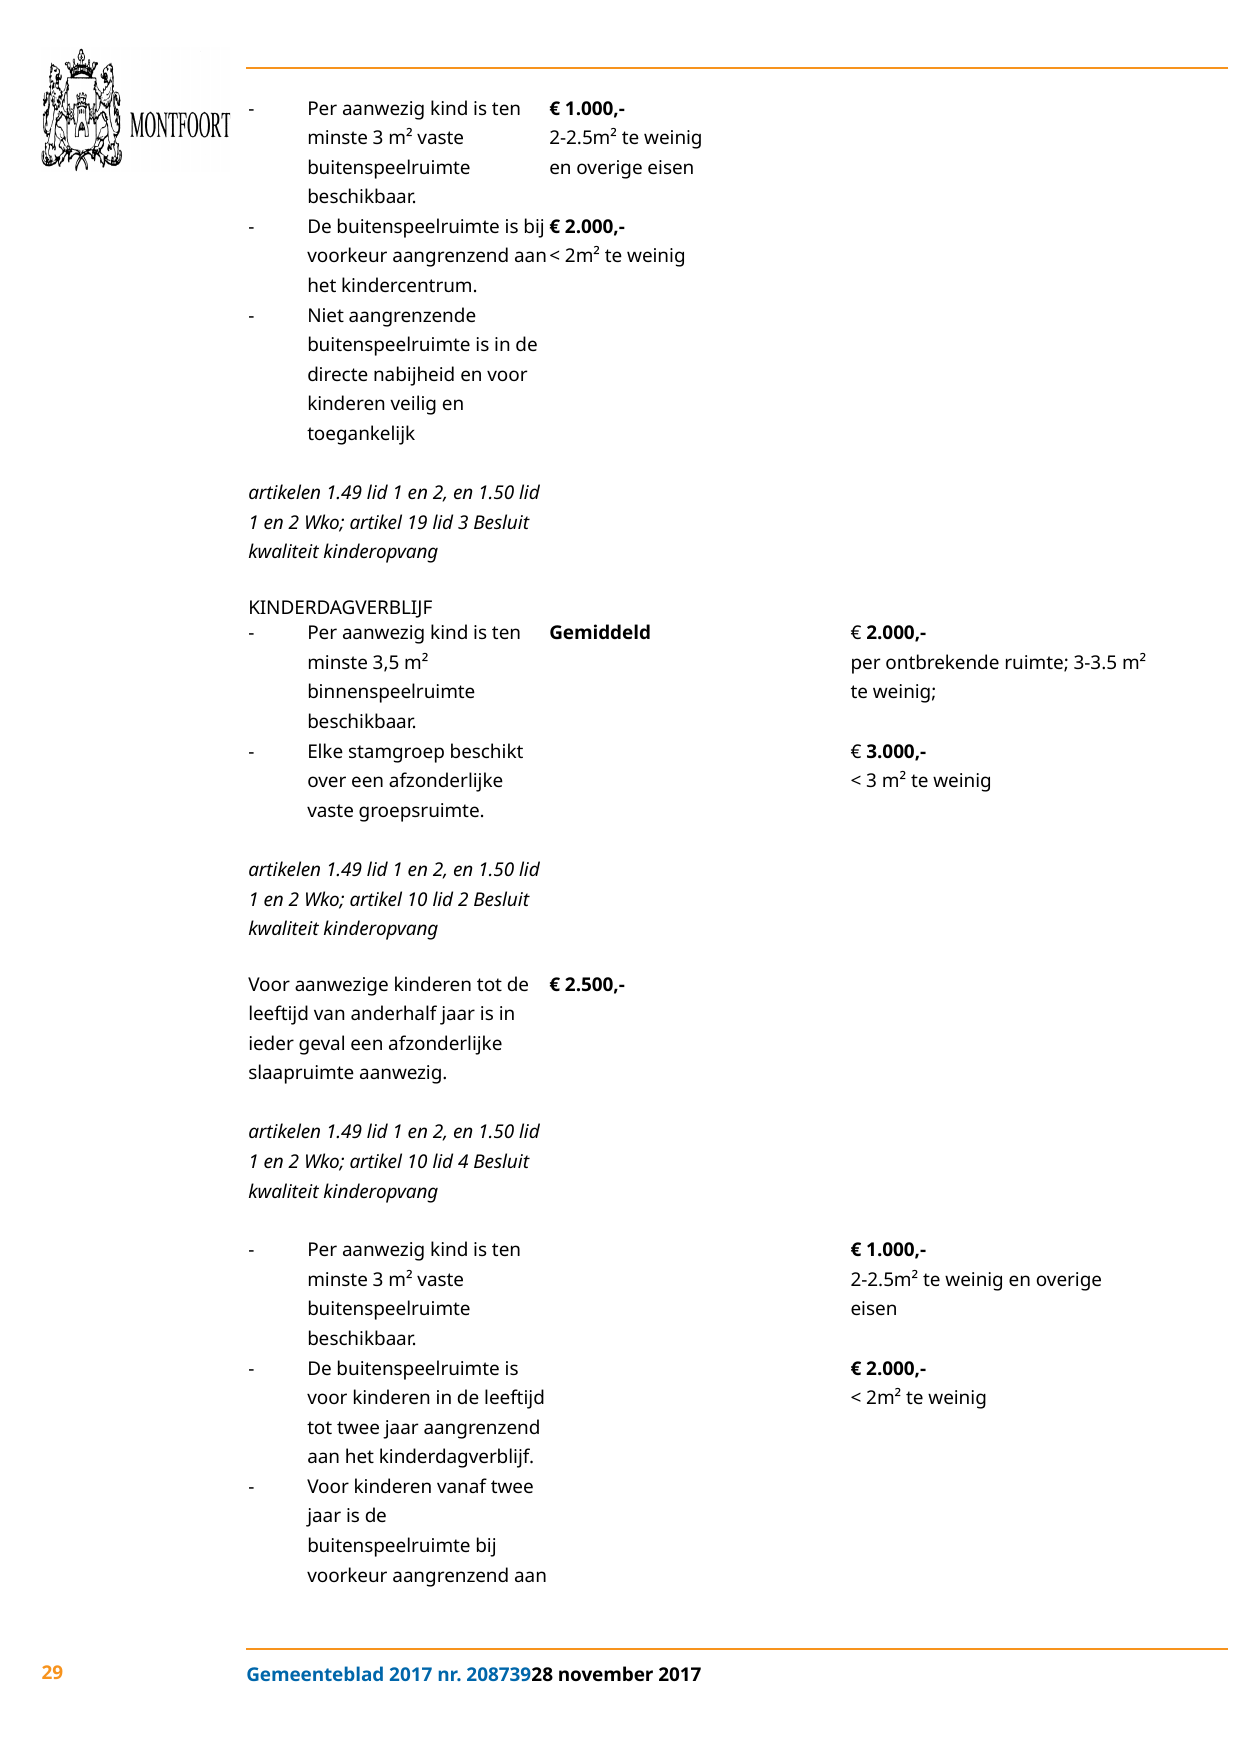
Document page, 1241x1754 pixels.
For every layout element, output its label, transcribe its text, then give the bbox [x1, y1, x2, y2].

table_cell Gemiddeld [549, 620, 850, 971]
table_cell Voor aanwezige kinderen tot de leeftijd van anderhalf jaar is in ieder geval een afzonderlijke slaapruimte aanwezig. artikelen 1.49 lid 1 en 2, en 1.50 lid 1 en 2 Wko; artikel 10 lid 4 Besluit kwaliteit kinderopvang [248, 971, 549, 1233]
picture [41, 47, 231, 172]
table_cell € 2.500,- [549, 971, 850, 1233]
table_header [549, 1236, 850, 1588]
table_cell € 1.000,- 2-2.5m² te weinig en overige eisen € 2.000,- < 2m² te weinig [549, 95, 850, 594]
table_header € 1.000,- 2-2.5m² te weinig en overige eisen € 2.000,- < 2m² te weinig [850, 1236, 1152, 1588]
table_cell Per aanwezig kind is ten minste 3 m² vaste buitenspeelruimte beschikbaar. De buitenspeelruimte is bij voorkeur aangrenzend aan het kindercentrum. Niet aangrenzende buitenspeelruimte is in de directe nabijheid en voor kinderen veilig en toegankelijk artikelen 1.49 lid 1 en 2, en 1.50 lid 1 en 2 Wko; artikel 19 lid 3 Besluit kwaliteit kinderopvang [248, 95, 549, 594]
table_cell Per aanwezig kind is ten minste 3,5 m² binnenspeelruimte beschikbaar. Elke stamgroep beschikt over een afzonderlijke vaste groepsruimte. artikelen 1.49 lid 1 en 2, en 1.50 lid 1 en 2 Wko; artikel 10 lid 2 Besluit kwaliteit kinderopvang [248, 620, 549, 971]
table_header Per aanwezig kind is ten minste 3 m² vaste buitenspeelruimte beschikbaar. De buitenspeelruimte is voor kinderen in de leeftijd tot twee jaar aangrenzend aan het kinderdagverblijf. Voor kinderen vanaf twee jaar is de buitenspeelruimte bij voorkeur aangrenzend aan [248, 1236, 549, 1588]
table_cell € 2.000,- per ontbrekende ruimte; 3-3.5 m² te weinig; € 3.000,- < 3 m² te weinig [850, 620, 1152, 971]
table_cell KINDERDAGVERBLIJF [248, 594, 549, 619]
